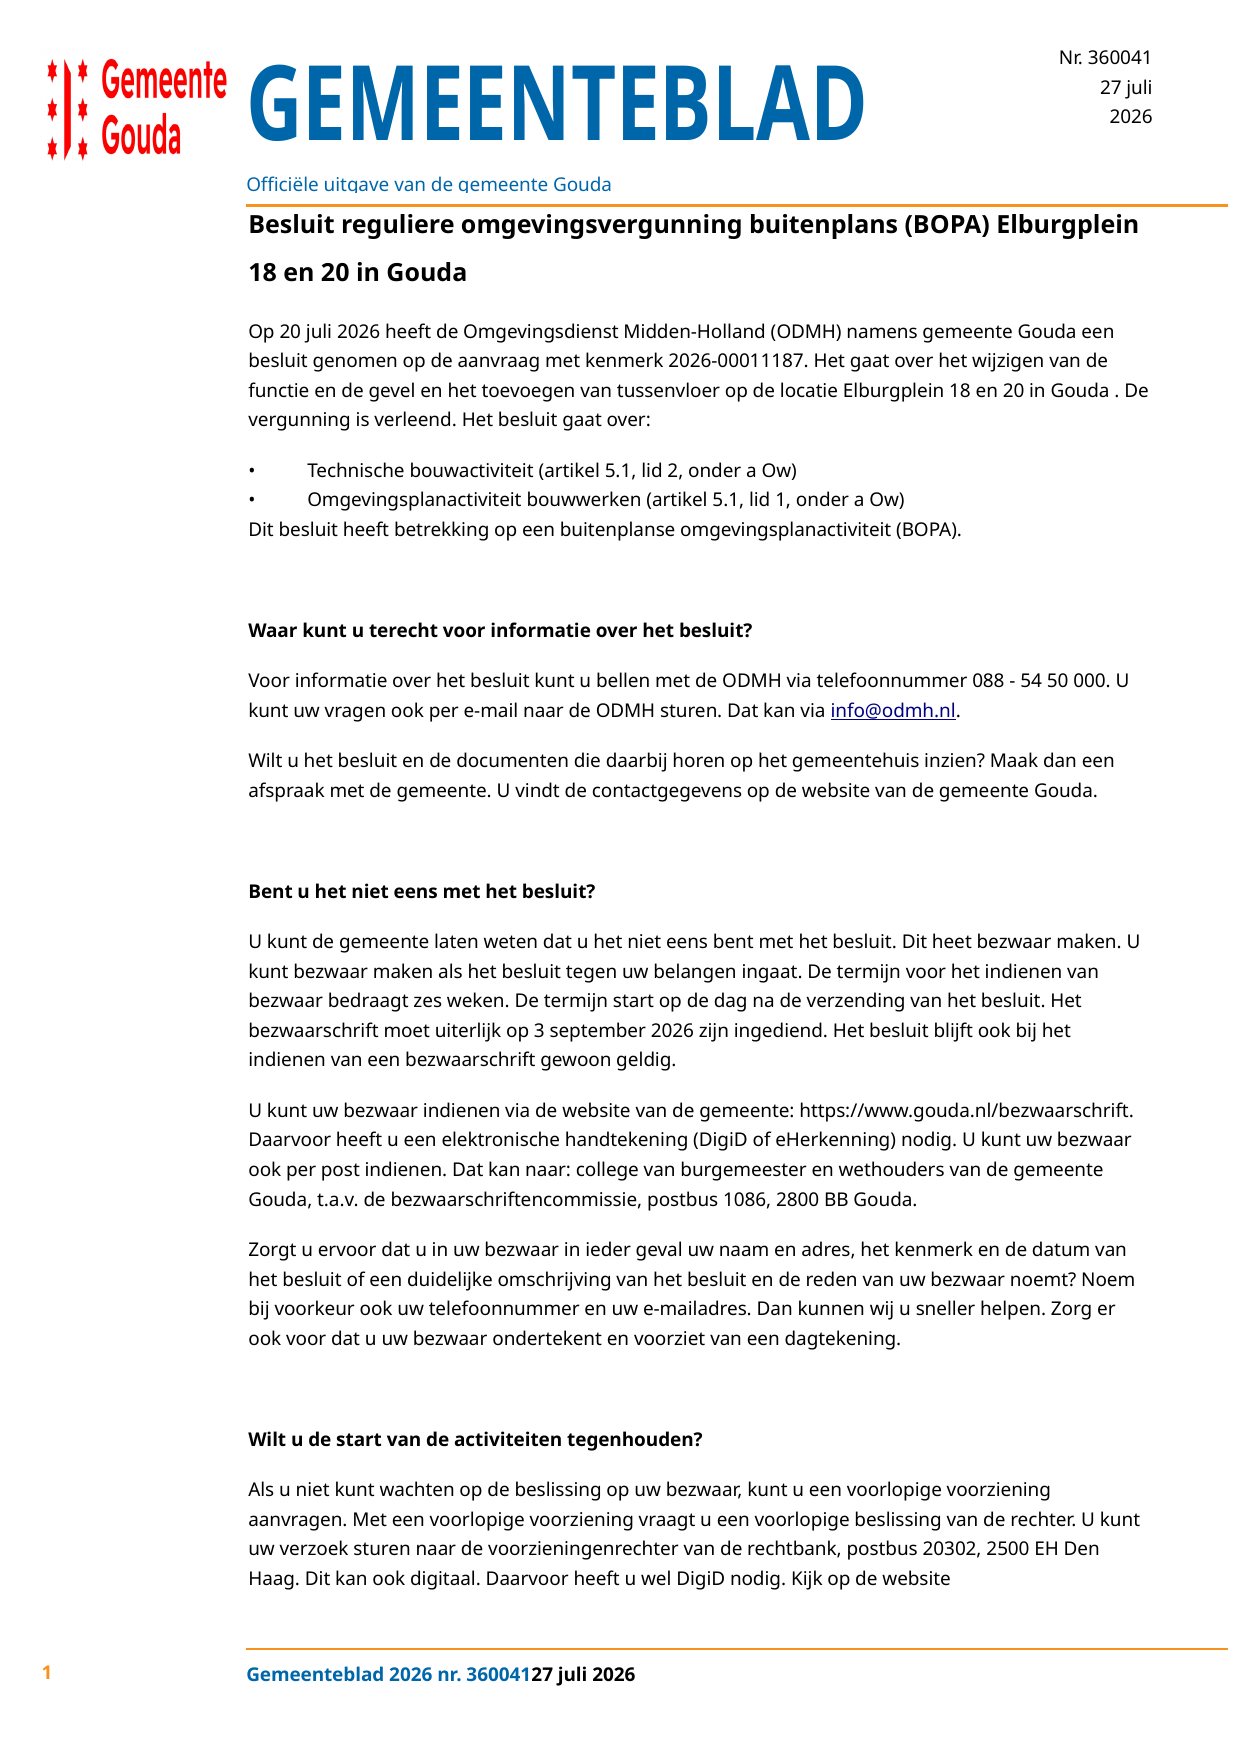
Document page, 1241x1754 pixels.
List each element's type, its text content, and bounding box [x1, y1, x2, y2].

text Als u niet kunt wachten op de beslissing op uw bezwaar, kunt u een voorlopige voorziening aanvragen. Met een voorlopige voorziening vraagt u een voorlopige beslissing van de rechter. U kunt uw verzoek sturen naar de voorzieningenrechter van de rechtbank, postbus 20302, 2500 EH Den Haag. Dit kan ook digitaal. Daarvoor heeft u wel DigiD nodig. Kijk op de website [248, 1476, 1152, 1591]
text Voor informatie over het besluit kunt u bellen met de ODMH via telefoonnummer 088 - 54 50 000. U kunt uw vragen ook per e-mail naar de ODMH sturen. Dat kan via info@odmh.nl. [248, 667, 1152, 723]
list Omgevingsplanactiviteit bouwwerken (artikel 5.1, lid 1, onder a Ow) [248, 487, 1152, 512]
text Op 20 juli 2026 heeft de Omgevingsdienst Midden-Holland (ODMH) namens gemeente Gouda een besluit genomen op de aanvraag met kenmerk 2026-00011187. Het gaat over het wijzigen van de functie en de gevel en het toevoegen van tussenvloer op de locatie Elburgplein 18 en 20 in Gouda . De vergunning is verleend. Het besluit gaat over: [248, 318, 1152, 432]
text Dit besluit heeft betrekking op een buitenplanse omgevingsplanactiviteit (BOPA). [248, 516, 1152, 542]
text Besluit reguliere omgevingsvergunning buitenplans (BOPA) Elburgplein 18 en 20 in Gouda [248, 207, 1152, 288]
text Wilt u de start van de activiteiten tegenhouden? [248, 1426, 1152, 1452]
picture [41, 47, 231, 172]
text Wilt u het besluit en de documenten die daarbij horen op het gemeentehuis inzien? Maak dan een afspraak met de gemeente. U vindt de contactgegevens op de website van de gemeente Gouda. [248, 747, 1152, 803]
text Waar kunt u terecht voor informatie over het besluit? [248, 617, 1152, 643]
text Bent u het niet eens met het besluit? [248, 878, 1152, 904]
text U kunt uw bezwaar indienen via de website van de gemeente: https://www.gouda.nl/bezwaarschrift. Daarvoor heeft u een elektronische handtekening (DigiD of eHerkenning) nodig. U kunt uw bezwaar ook per post indienen. Dat kan naar: college van burgemeester en wethouders van de gemeente Gouda, t.a.v. de bezwaarschriftencommissie, postbus 1086, 2800 BB Gouda. [248, 1097, 1152, 1212]
text U kunt de gemeente laten weten dat u het niet eens bent met het besluit. Dit heet bezwaar maken. U kunt bezwaar maken als het besluit tegen uw belangen ingaat. De termijn voor het indienen van bezwaar bedraagt zes weken. De termijn start op de dag na de verzending van het besluit. Het bezwaarschrift moet uiterlijk op 3 september 2026 zijn ingediend. Het besluit blijft ook bij het indienen van een bezwaarschrift gewoon geldig. [248, 928, 1152, 1072]
list Technische bouwactiviteit (artikel 5.1, lid 2, onder a Ow) [248, 457, 1152, 483]
text Zorgt u ervoor dat u in uw bezwaar in ieder geval uw naam en adres, het kenmerk en de datum van het besluit of een duidelijke omschrijving van het besluit en de reden van uw bezwaar noemt? Noem bij voorkeur ook uw telefoonnummer en uw e-mailadres. Dan kunnen wij u sneller helpen. Zorg er ook voor dat u uw bezwaar ondertekent en voorziet van een dagtekening. [248, 1236, 1152, 1351]
